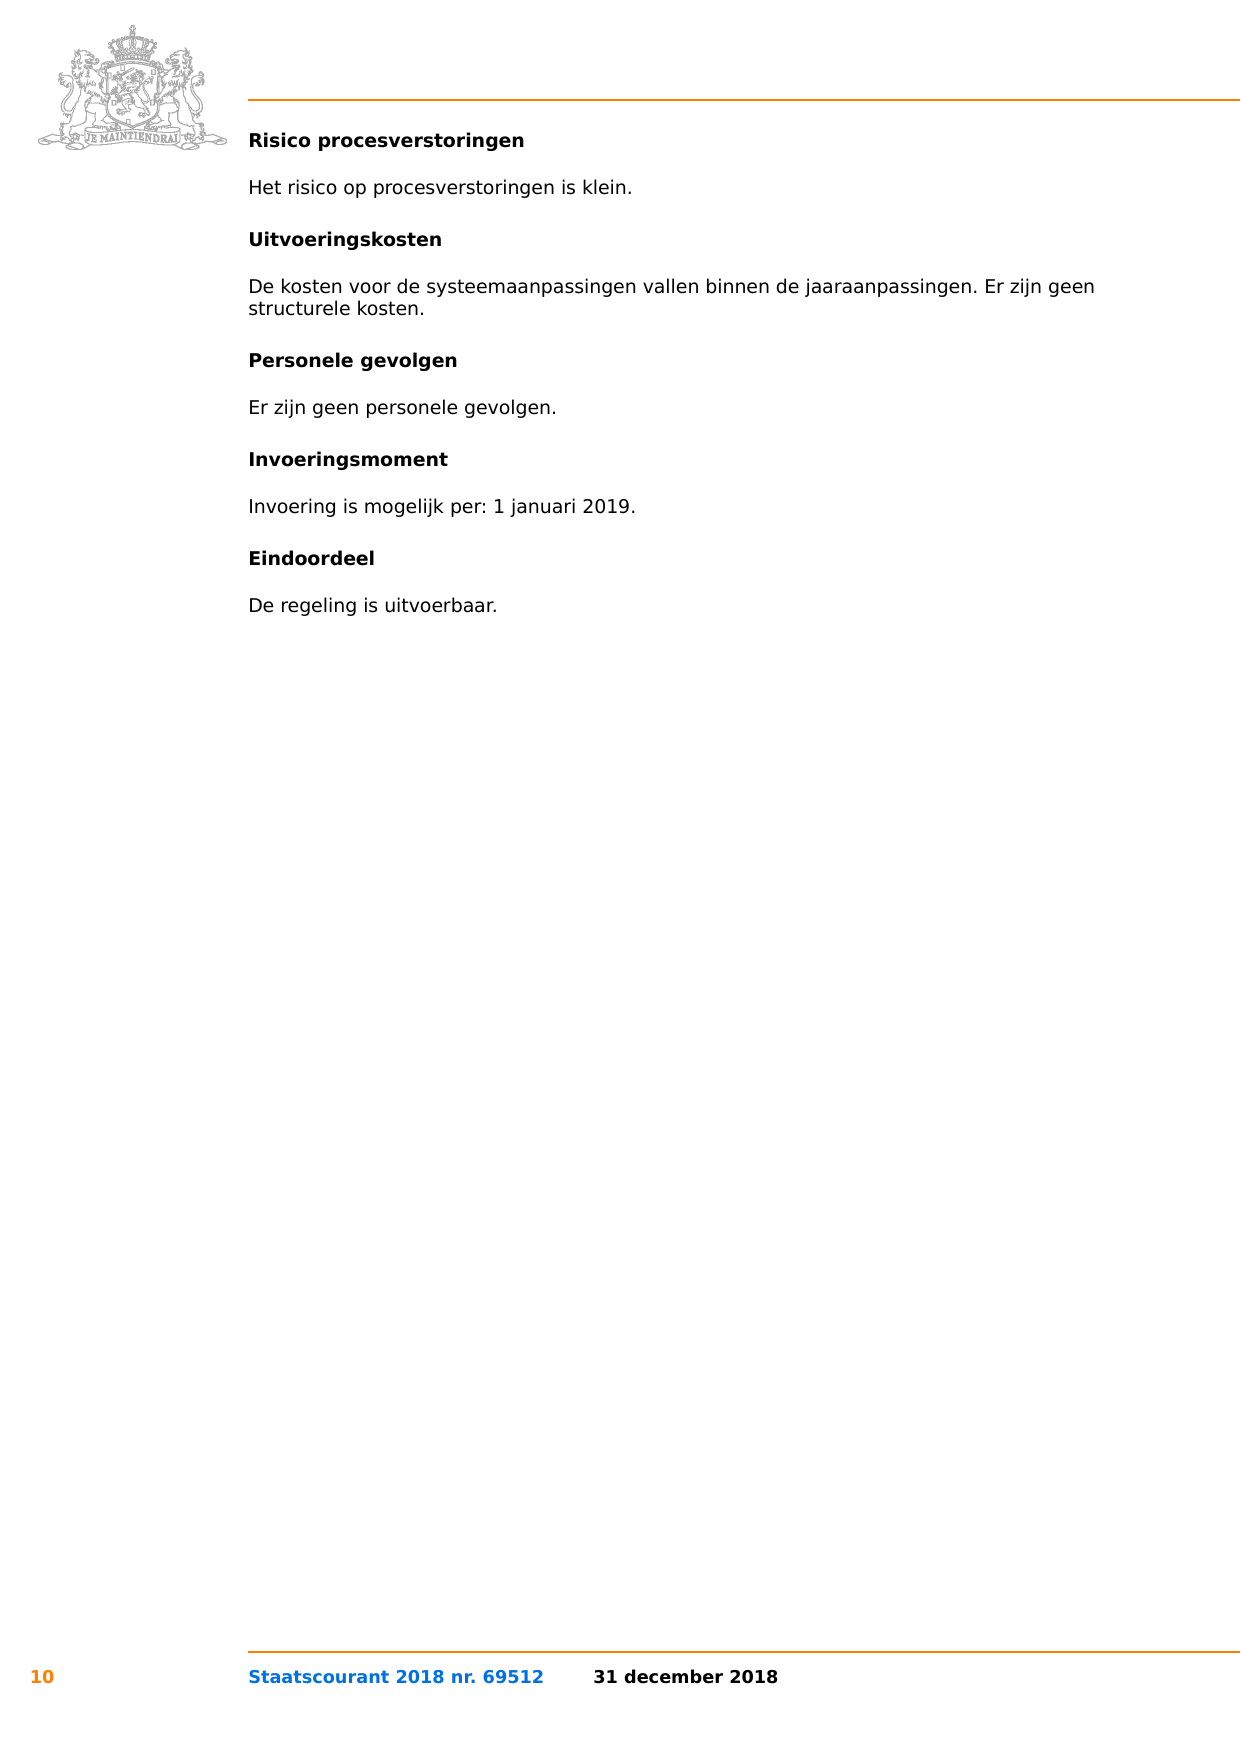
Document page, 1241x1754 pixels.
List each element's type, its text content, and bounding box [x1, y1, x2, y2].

text De regeling is uitvoerbaar. [248, 595, 1163, 617]
text Invoering is mogelijk per: 1 januari 2019. [248, 496, 1163, 518]
text Er zijn geen personele gevolgen. [248, 397, 1163, 419]
subtitle Personele gevolgen [248, 350, 1163, 372]
subtitle Risico procesverstoringen [248, 130, 1163, 152]
text De kosten voor de systeemaanpassingen vallen binnen de jaaraanpassingen. Er zijn geen structurele kosten. [248, 276, 1163, 320]
subtitle Invoeringsmoment [248, 449, 1163, 471]
subtitle Uitvoeringskosten [248, 229, 1163, 251]
subtitle Eindoordeel [248, 548, 1163, 570]
picture [38, 25, 227, 150]
text Het risico op procesverstoringen is klein. [248, 177, 1163, 199]
